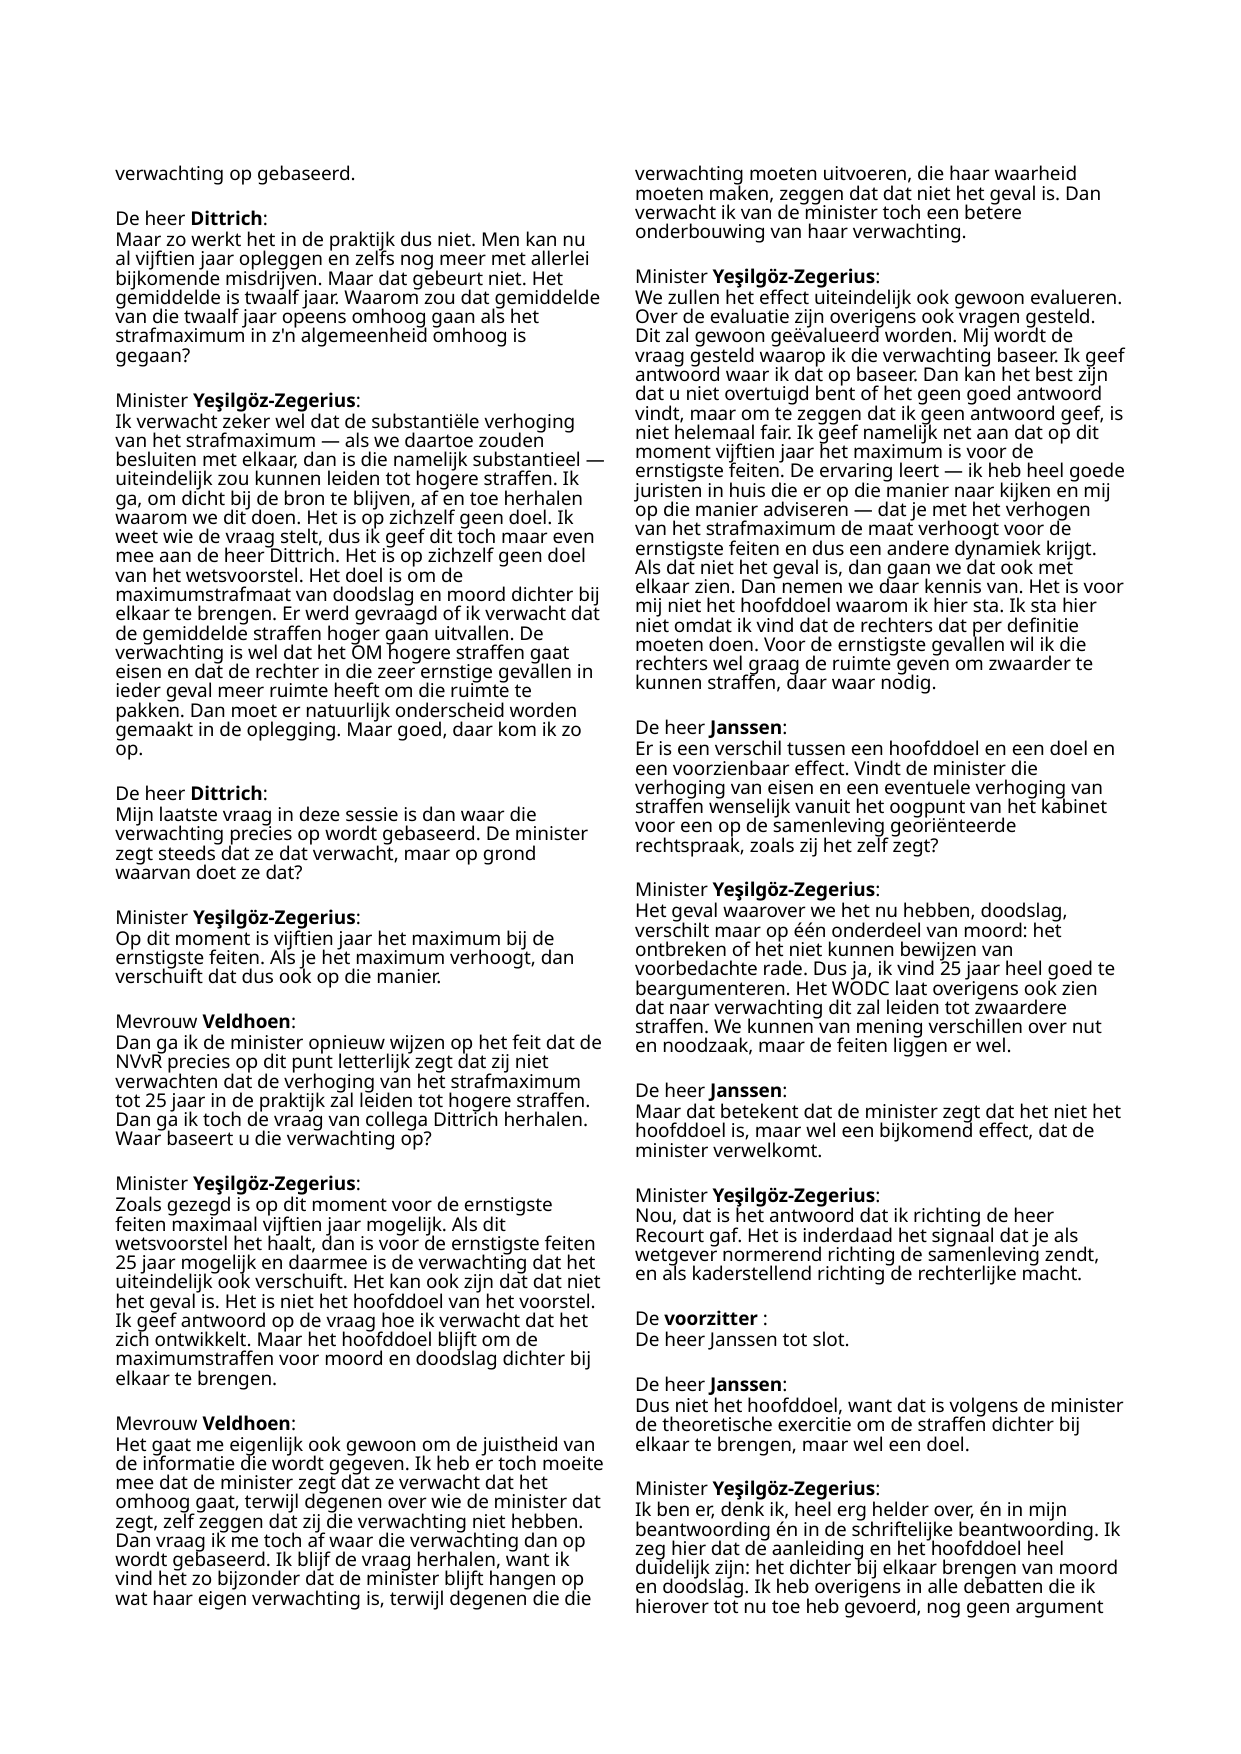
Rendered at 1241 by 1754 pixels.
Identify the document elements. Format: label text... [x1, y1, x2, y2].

text Maar dat betekent dat de minister zegt dat het niet het hoofddoel is, maar wel een bijkomend effect, dat de minister verwelkomt. [635, 1103, 1125, 1161]
text Mevrouw Veldhoen: [115, 1410, 605, 1436]
text Mevrouw Veldhoen: [115, 1008, 605, 1034]
text Er is een verschil tussen een hoofddoel en een doel en een voorzienbaar effect. Vindt de minister die verhoging van eisen en een eventuele verhoging van straffen wenselijk vanuit het oogpunt van het kabinet voor een op de samenleving georiënteerde rechtspraak, zoals zij het zelf zegt? [635, 740, 1125, 856]
text Minister Yeşilgöz-Zegerius: [115, 904, 605, 930]
text We zullen het effect uiteindelijk ook gewoon evalueren. Over de evaluatie zijn overigens ook vragen gesteld. Dit zal gewoon geëvalueerd worden. Mij wordt de vraag gesteld waarop ik die verwachting baseer. Ik geef antwoord waar ik dat op baseer. Dan kan het best zijn dat u niet overtuigd bent of het geen goed antwoord vindt, maar om te zeggen dat ik geen antwoord geef, is niet helemaal fair. Ik geef namelijk net aan dat op dit moment vijftien jaar het maximum is voor de ernstigste feiten. De ervaring leert — ik heb heel goede juristen in huis die er op die manier naar kijken en mij op die manier adviseren — dat je met het verhogen van het strafmaximum de maat verhoogt voor de ernstigste feiten en dus een andere dynamiek krijgt. Als dat niet het geval is, dan gaan we dat ook met elkaar zien. Dan nemen we daar kennis van. Het is voor mij niet het hoofddoel waarom ik hier sta. Ik sta hier niet omdat ik vind dat de rechters dat per definitie moeten doen. Voor de ernstigste gevallen wil ik die rechters wel graag de ruimte geven om zwaarder te kunnen straffen, daar waar nodig. [635, 289, 1125, 694]
text Ik verwacht zeker wel dat de substantiële verhoging van het strafmaximum — als we daartoe zouden besluiten met elkaar, dan is die namelijk substantieel — uiteindelijk zou kunnen leiden tot hogere straffen. Ik ga, om dicht bij de bron te blijven, af en toe herhalen waarom we dit doen. Het is op zichzelf geen doel. Ik weet wie de vraag stelt, dus ik geef dit toch maar even mee aan de heer Dittrich. Het is op zichzelf geen doel van het wetsvoorstel. Het doel is om de maximumstrafmaat van doodslag en moord dichter bij elkaar te brengen. Er werd gevraagd of ik verwacht dat de gemiddelde straffen hoger gaan uitvallen. De verwachting is wel dat het OM hogere straffen gaat eisen en dat de rechter in die zeer ernstige gevallen in ieder geval meer ruimte heeft om die ruimte te pakken. Dan moet er natuurlijk onderscheid worden gemaakt in de oplegging. Maar goed, daar kom ik zo op. [115, 413, 605, 759]
text Het geval waarover we het nu hebben, doodslag, verschilt maar op één onderdeel van moord: het ontbreken of het niet kunnen bewijzen van voorbedachte rade. Dus ja, ik vind 25 jaar heel goed te beargumenteren. Het WODC laat overigens ook zien dat naar verwachting dit zal leiden tot zwaardere straffen. We kunnen van mening verschillen over nut en noodzaak, maar de feiten liggen er wel. [635, 902, 1125, 1057]
text Minister Yeşilgöz-Zegerius: [635, 877, 1125, 902]
text Mijn laatste vraag in deze sessie is dan waar die verwachting precies op wordt gebaseerd. De minister zegt steeds dat ze dat verwacht, maar op grond waarvan doet ze dat? [115, 806, 605, 883]
text De heer Janssen tot slot. [635, 1331, 1125, 1350]
text De heer Dittrich: [115, 205, 605, 231]
text Het gaat me eigenlijk ook gewoon om de juistheid van de informatie die wordt gegeven. Ik heb er toch moeite mee dat de minister zegt dat ze verwacht dat het omhoog gaat, terwijl degenen over wie de minister dat zegt, zelf zeggen dat zij die verwachting niet hebben. Dan vraag ik me toch af waar die verwachting dan op wordt gebaseerd. Ik blijf de vraag herhalen, want ik vind het zo bijzonder dat de minister blijft hangen op wat haar eigen verwachting is, terwijl degenen die die [115, 1436, 605, 1609]
text Nou, dat is het antwoord dat ik richting de heer Recourt gaf. Het is inderdaad het signaal dat je als wetgever normerend richting de samenleving zendt, en als kaderstellend richting de rechterlijke macht. [635, 1207, 1125, 1284]
text Minister Yeşilgöz-Zegerius: [635, 263, 1125, 289]
text Minister Yeşilgöz-Zegerius: [635, 1182, 1125, 1207]
text De heer Dittrich: [115, 780, 605, 806]
text Minister Yeşilgöz-Zegerius: [115, 1171, 605, 1196]
text Op dit moment is vijftien jaar het maximum bij de ernstigste feiten. Als je het maximum verhoogt, dan verschuift dat dus ook op die manier. [115, 930, 605, 987]
text De heer Janssen: [635, 1077, 1125, 1103]
text De heer Janssen: [635, 714, 1125, 740]
text De heer Janssen: [635, 1371, 1125, 1397]
text verwachting moeten uitvoeren, die haar waarheid moeten maken, zeggen dat dat niet het geval is. Dan verwacht ik van de minister toch een betere onderbouwing van haar verwachting. [635, 165, 1125, 242]
text Zoals gezegd is op dit moment voor de ernstigste feiten maximaal vijftien jaar mogelijk. Als dit wetsvoorstel het haalt, dan is voor de ernstigste feiten 25 jaar mogelijk en daarmee is de verwachting dat het uiteindelijk ook verschuift. Het kan ook zijn dat dat niet het geval is. Het is niet het hoofddoel van het voorstel. Ik geef antwoord op de vraag hoe ik verwacht dat het zich ontwikkelt. Maar het hoofddoel blijft om de maximumstraffen voor moord en doodslag dichter bij elkaar te brengen. [115, 1196, 605, 1389]
text verwachting op gebaseerd. [115, 165, 605, 184]
text Minister Yeşilgöz-Zegerius: [115, 387, 605, 413]
text Dan ga ik de minister opnieuw wijzen op het feit dat de NVvR precies op dit punt letterlijk zegt dat zij niet verwachten dat de verhoging van het strafmaximum tot 25 jaar in de praktijk zal leiden tot hogere straffen. Dan ga ik toch de vraag van collega Dittrich herhalen. Waar baseert u die verwachting op? [115, 1034, 605, 1150]
text Dus niet het hoofddoel, want dat is volgens de minister de theoretische exercitie om de straffen dichter bij elkaar te brengen, maar wel een doel. [635, 1397, 1125, 1455]
text Minister Yeşilgöz-Zegerius: [635, 1476, 1125, 1501]
text De voorzitter : [635, 1305, 1125, 1331]
text Ik ben er, denk ik, heel erg helder over, én in mijn beantwoording én in de schriftelijke beantwoording. Ik zeg hier dat de aanleiding en het hoofddoel heel duidelijk zijn: het dichter bij elkaar brengen van moord en doodslag. Ik heb overigens in alle debatten die ik hierover tot nu toe heb gevoerd, nog geen argument [635, 1501, 1125, 1617]
text Maar zo werkt het in de praktijk dus niet. Men kan nu al vijftien jaar opleggen en zelfs nog meer met allerlei bijkomende misdrijven. Maar dat gebeurt niet. Het gemiddelde is twaalf jaar. Waarom zou dat gemiddelde van die twaalf jaar opeens omhoog gaan als het strafmaximum in z'n algemeenheid omhoog is gegaan? [115, 231, 605, 366]
